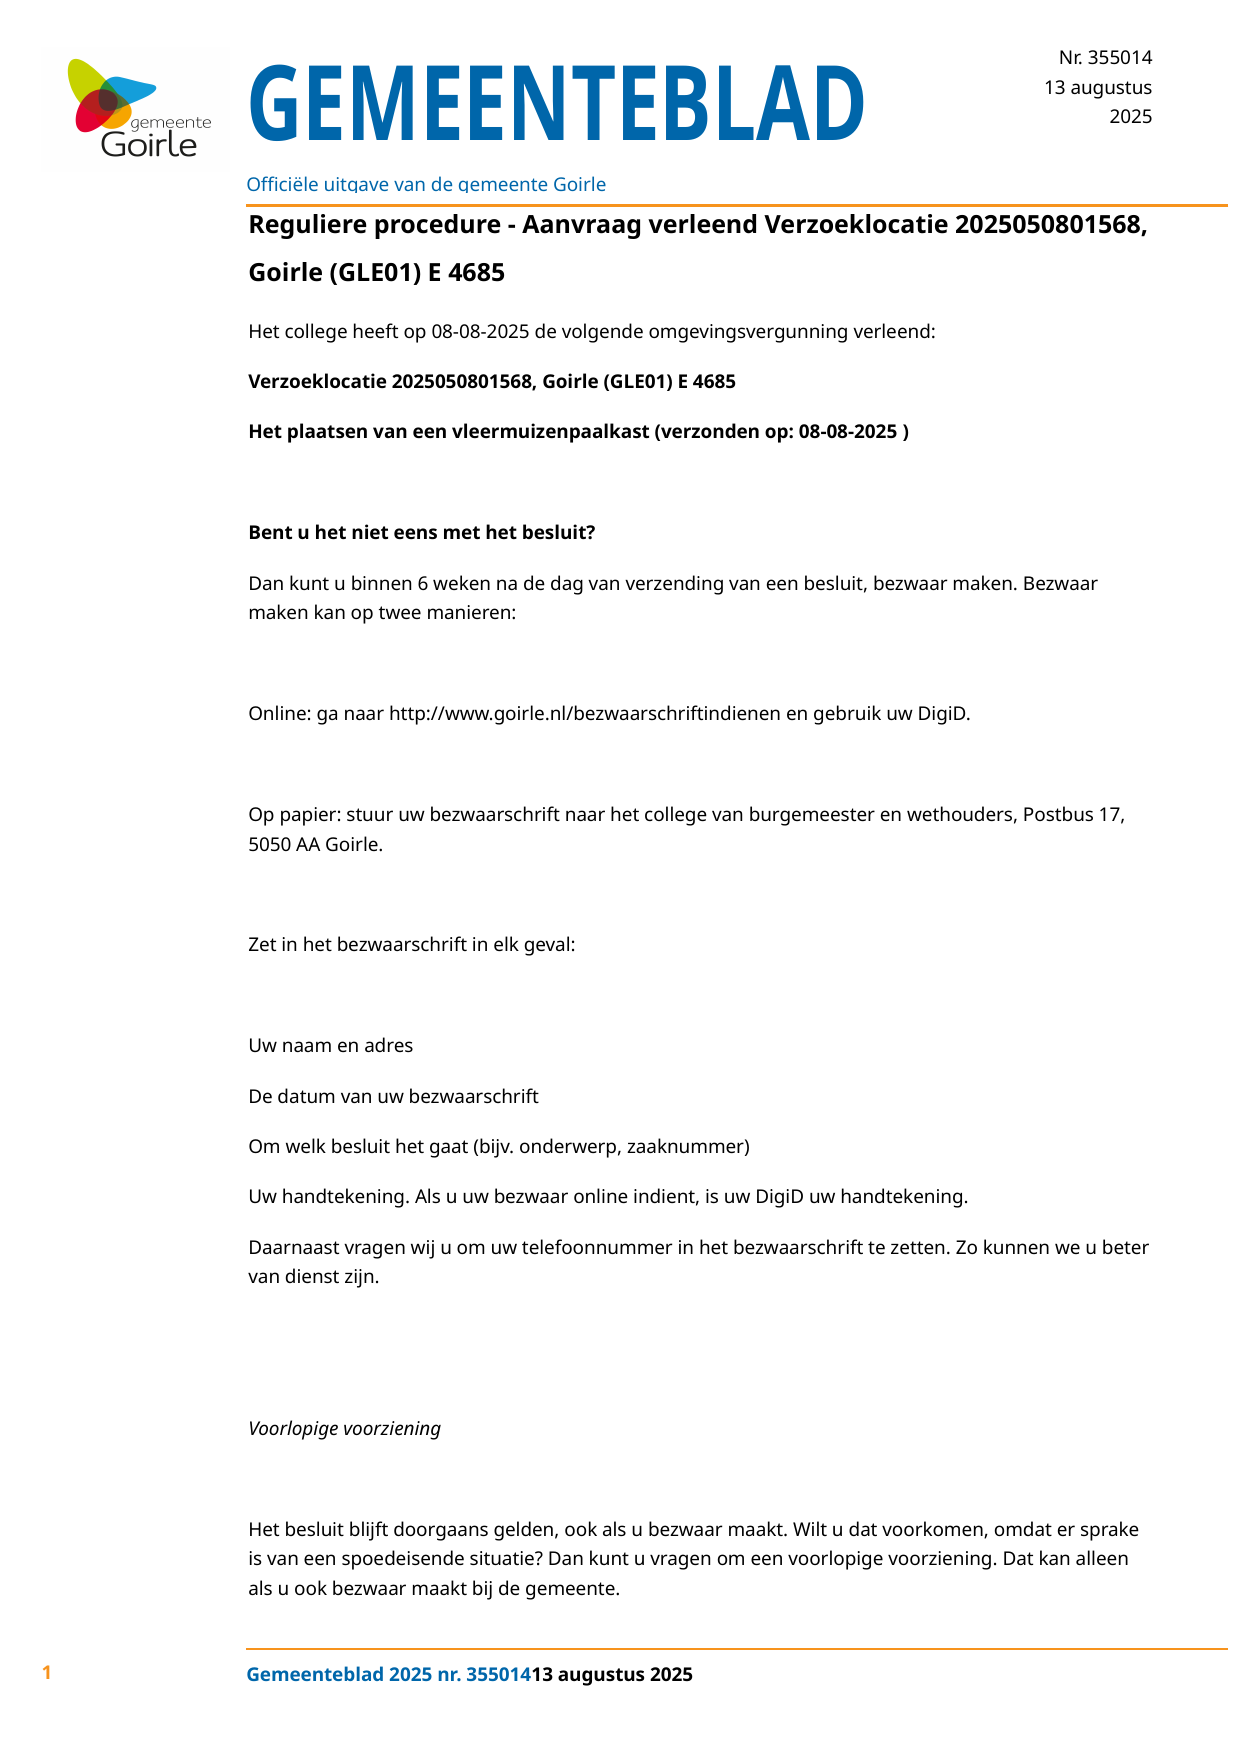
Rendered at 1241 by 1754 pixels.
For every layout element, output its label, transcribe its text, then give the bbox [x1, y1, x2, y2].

text De datum van uw bezwaarschrift [248, 1083, 1152, 1109]
text Uw handtekening. Als u uw bezwaar online indient, is uw DigiD uw handtekening. [248, 1184, 1152, 1209]
text Voorlopige voorziening [248, 1415, 1152, 1441]
text Uw naam en adres [248, 1032, 1152, 1058]
text Om welk besluit het gaat (bijv. onderwerp, zaaknummer) [248, 1133, 1152, 1159]
picture [41, 47, 231, 172]
text Dan kunt u binnen 6 weken na de dag van verzending van een besluit, bezwaar maken. Bezwaar maken kan op twee manieren: [248, 570, 1152, 625]
text Online: ga naar http://www.goirle.nl/bezwaarschriftindienen en gebruik uw DigiD. [248, 700, 1152, 726]
text Zet in het bezwaarschrift in elk geval: [248, 932, 1152, 957]
text Verzoeklocatie 2025050801568, Goirle (GLE01) E 4685 [248, 368, 1152, 394]
text Reguliere procedure - Aanvraag verleend Verzoeklocatie 2025050801568, Goirle (GLE01) E 4685 [248, 207, 1152, 288]
text Bent u het niet eens met het besluit? [248, 519, 1152, 545]
text Het college heeft op 08-08-2025 de volgende omgevingsvergunning verleend: [248, 318, 1152, 344]
text Op papier: stuur uw bezwaarschrift naar het college van burgemeester en wethouders, Postbus 17, 5050 AA Goirle. [248, 801, 1152, 857]
text Daarnaast vragen wij u om uw telefoonnummer in het bezwaarschrift te zetten. Zo kunnen we u beter van dienst zijn. [248, 1234, 1152, 1289]
text Het plaatsen van een vleermuizenpaalkast (verzonden op: 08-08-2025 ) [248, 419, 1152, 444]
text Het besluit blijft doorgaans gelden, ook als u bezwaar maakt. Wilt u dat voorkomen, omdat er sprake is van een spoedeisende situatie? Dan kunt u vragen om een voorlopige voorziening. Dat kan alleen als u ook bezwaar maakt bij de gemeente. [248, 1516, 1152, 1601]
